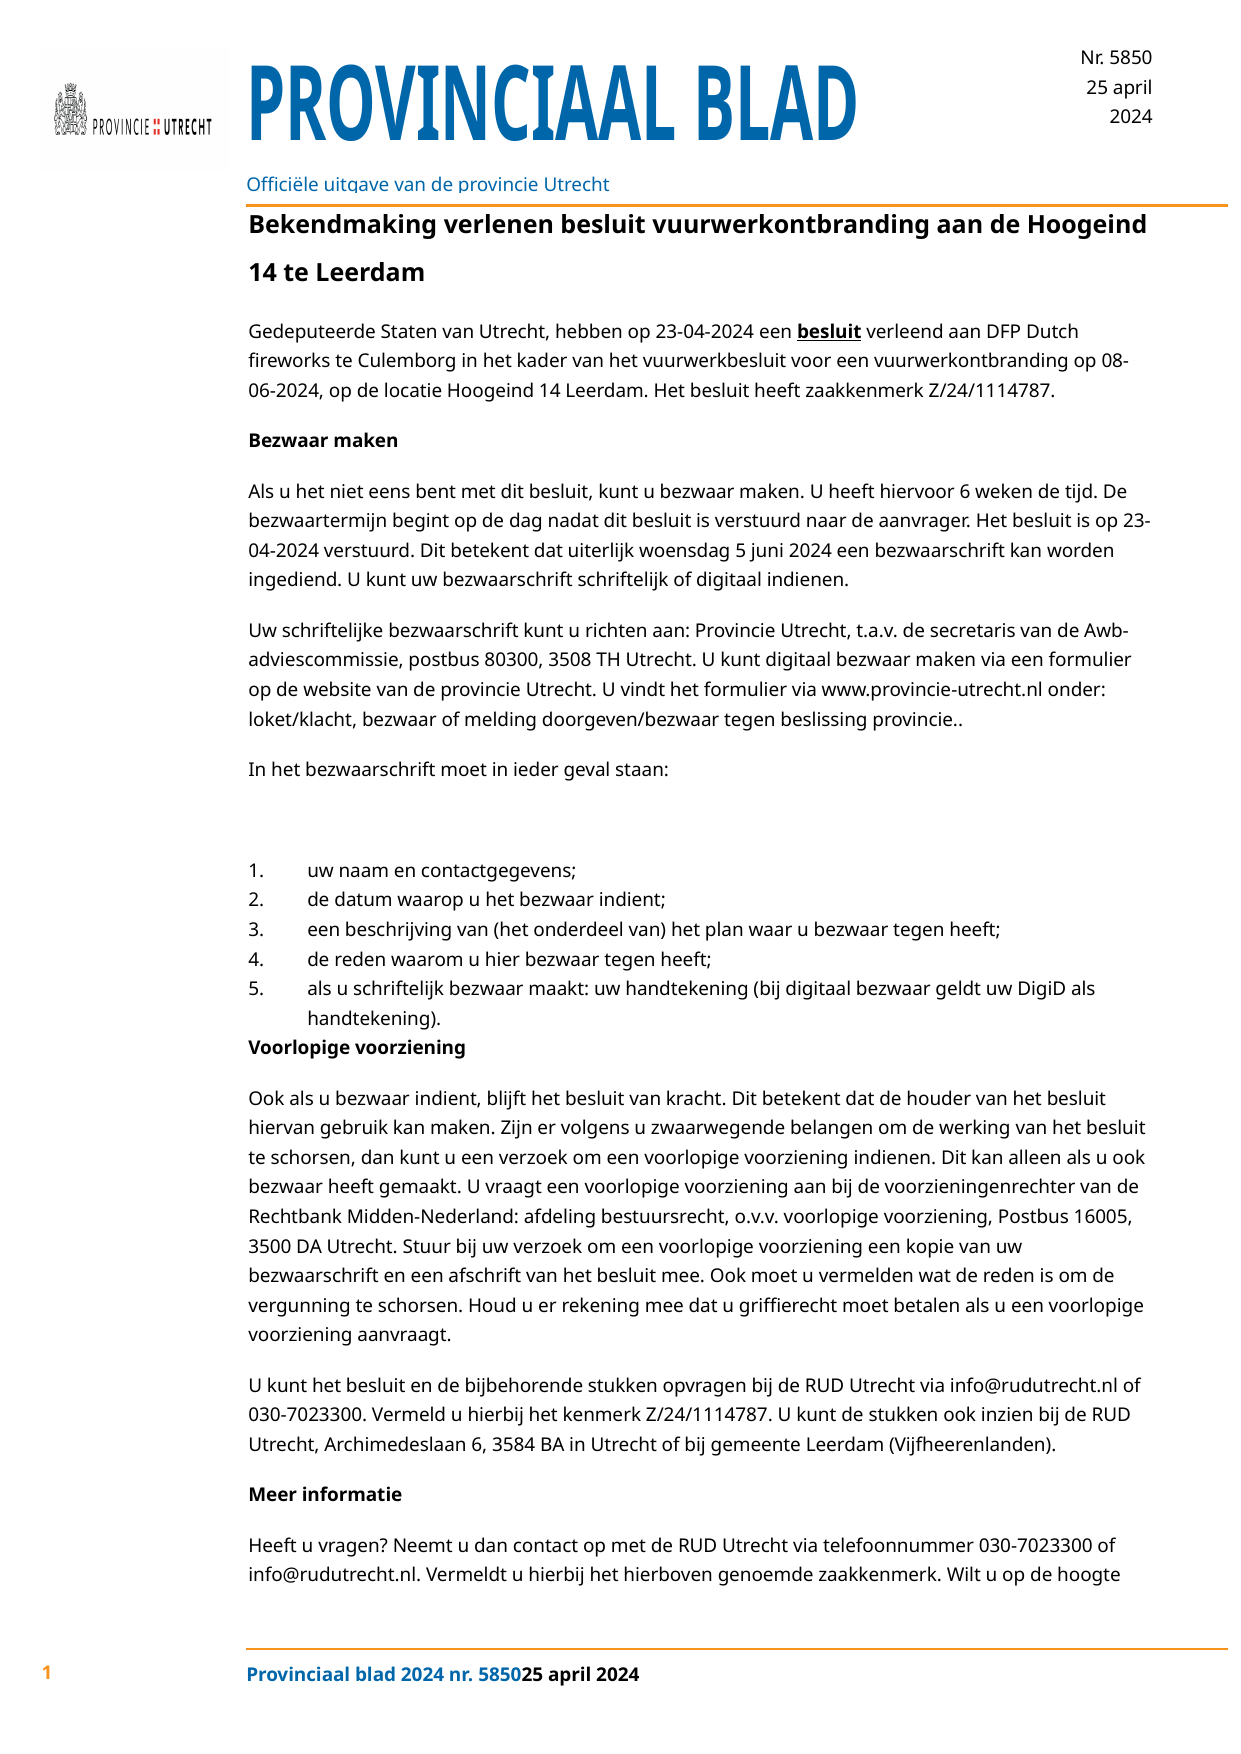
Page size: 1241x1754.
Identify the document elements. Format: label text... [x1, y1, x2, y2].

list uw naam en contactgegevens; [248, 857, 1152, 883]
text Ook als u bezwaar indient, blijft het besluit van kracht. Dit betekent dat de houder van het besluit hiervan gebruik kan maken. Zijn er volgens u zwaarwegende belangen om de werking van het besluit te schorsen, dan kunt u een verzoek om een voorlopige voorziening indienen. Dit kan alleen als u ook bezwaar heeft gemaakt. U vraagt een voorlopige voorziening aan bij de voorzieningenrechter van de Rechtbank Midden-Nederland: afdeling bestuursrecht, o.v.v. voorlopige voorziening, Postbus 16005, 3500 DA Utrecht. Stuur bij uw verzoek om een voorlopige voorziening een kopie van uw bezwaarschrift en een afschrift van het besluit mee. Ook moet u vermelden wat de reden is om de vergunning te schorsen. Houd u er rekening mee dat u griffierecht moet betalen als u een voorlopige voorziening aanvraagt. [248, 1085, 1152, 1347]
text Bezwaar maken [248, 427, 1152, 453]
list als u schriftelijk bezwaar maakt: uw handtekening (bij digitaal bezwaar geldt uw DigiD als handtekening). [248, 975, 1152, 1031]
text Heeft u vragen? Neemt u dan contact op met de RUD Utrecht via telefoonnummer 030-7023300 of info@rudutrecht.nl. Vermeldt u hierbij het hierboven genoemde zaakkenmerk. Wilt u op de hoogte [248, 1532, 1152, 1587]
text Bekendmaking verlenen besluit vuurwerkontbranding aan de Hoogeind 14 te Leerdam [248, 207, 1152, 288]
list een beschrijving van (het onderdeel van) het plan waar u bezwaar tegen heeft; [248, 916, 1152, 942]
picture [41, 47, 231, 172]
text In het bezwaarschrift moet in ieder geval staan: [248, 756, 1152, 782]
list de reden waarom u hier bezwaar tegen heeft; [248, 946, 1152, 972]
text Meer informatie [248, 1482, 1152, 1507]
text Gedeputeerde Staten van Utrecht, hebben op 23-04-2024 een besluit verleend aan DFP Dutch fireworks te Culemborg in het kader van het vuurwerkbesluit voor een vuurwerkontbranding op 08-06-2024, op de locatie Hoogeind 14 Leerdam. Het besluit heeft zaakkenmerk Z/24/1114787. [248, 318, 1152, 403]
text Uw schriftelijke bezwaarschrift kunt u richten aan: Provincie Utrecht, t.a.v. de secretaris van de Awb-adviescommissie, postbus 80300, 3508 TH Utrecht. U kunt digitaal bezwaar maken via een formulier op de website van de provincie Utrecht. U vindt het formulier via www.provincie-utrecht.nl onder: loket/klacht, bezwaar of melding doorgeven/bezwaar tegen beslissing provincie.. [248, 617, 1152, 732]
list de datum waarop u het bezwaar indient; [248, 887, 1152, 912]
text Als u het niet eens bent met dit besluit, kunt u bezwaar maken. U heeft hiervoor 6 weken de tijd. De bezwaartermijn begint op de dag nadat dit besluit is verstuurd naar de aanvrager. Het besluit is op 23-04-2024 verstuurd. Dit betekent dat uiterlijk woensdag 5 juni 2024 een bezwaarschrift kan worden ingediend. U kunt uw bezwaarschrift schriftelijk of digitaal indienen. [248, 478, 1152, 592]
text U kunt het besluit en de bijbehorende stukken opvragen bij de RUD Utrecht via info@rudutrecht.nl of 030-7023300. Vermeld u hierbij het kenmerk Z/24/1114787. U kunt de stukken ook inzien bij de RUD Utrecht, Archimedeslaan 6, 3584 BA in Utrecht of bij gemeente Leerdam (Vijfheerenlanden). [248, 1372, 1152, 1457]
text Voorlopige voorziening [248, 1034, 1152, 1060]
